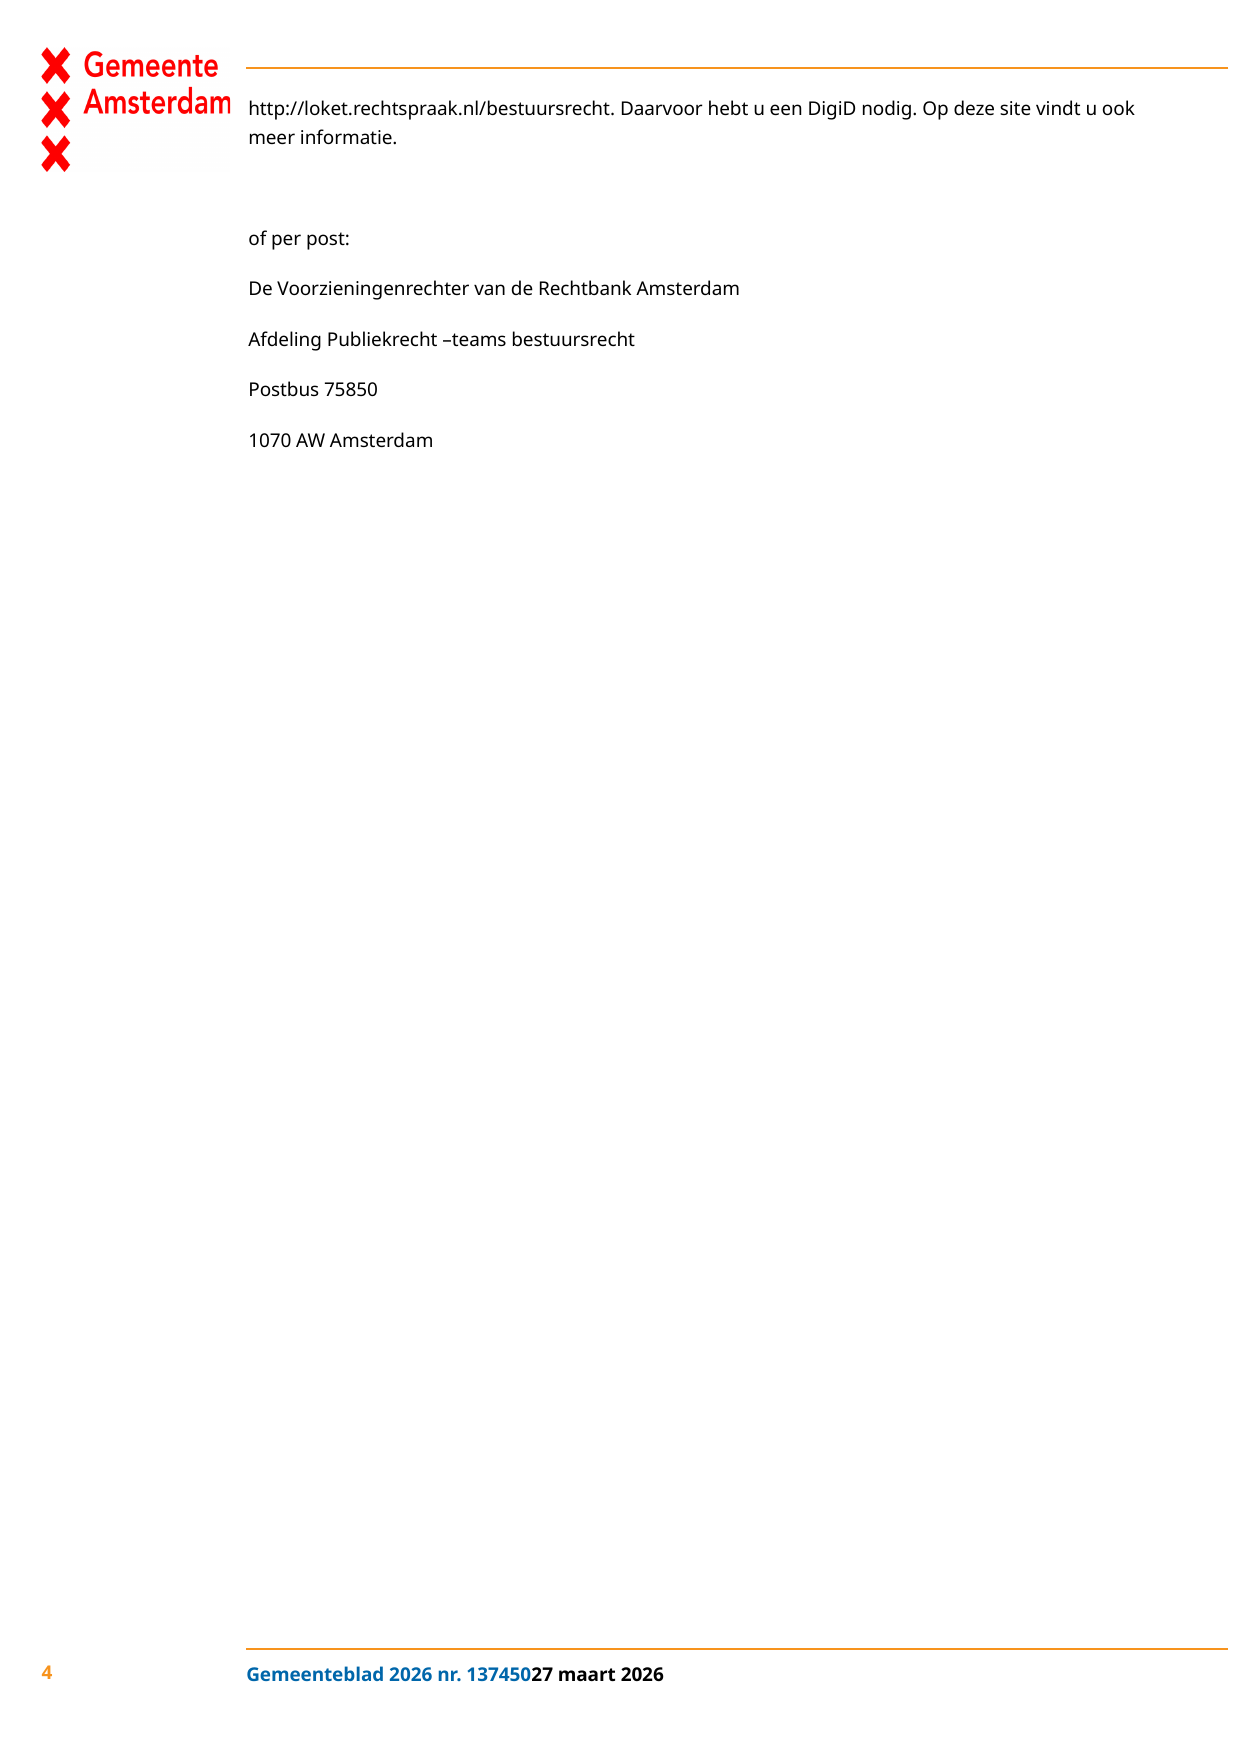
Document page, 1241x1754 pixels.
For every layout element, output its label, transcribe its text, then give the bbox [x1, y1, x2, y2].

text of per post: [248, 225, 1152, 251]
text 1070 AW Amsterdam [248, 427, 1152, 453]
text De Voorzieningenrechter van de Rechtbank Amsterdam [248, 276, 1152, 301]
text Postbus 75850 [248, 376, 1152, 402]
text Afdeling Publiekrecht –teams bestuursrecht [248, 326, 1152, 352]
picture [41, 47, 231, 172]
text http://loket.rechtspraak.nl/bestuursrecht. Daarvoor hebt u een DigiD nodig. Op deze site vindt u ook meer informatie. [248, 95, 1152, 150]
